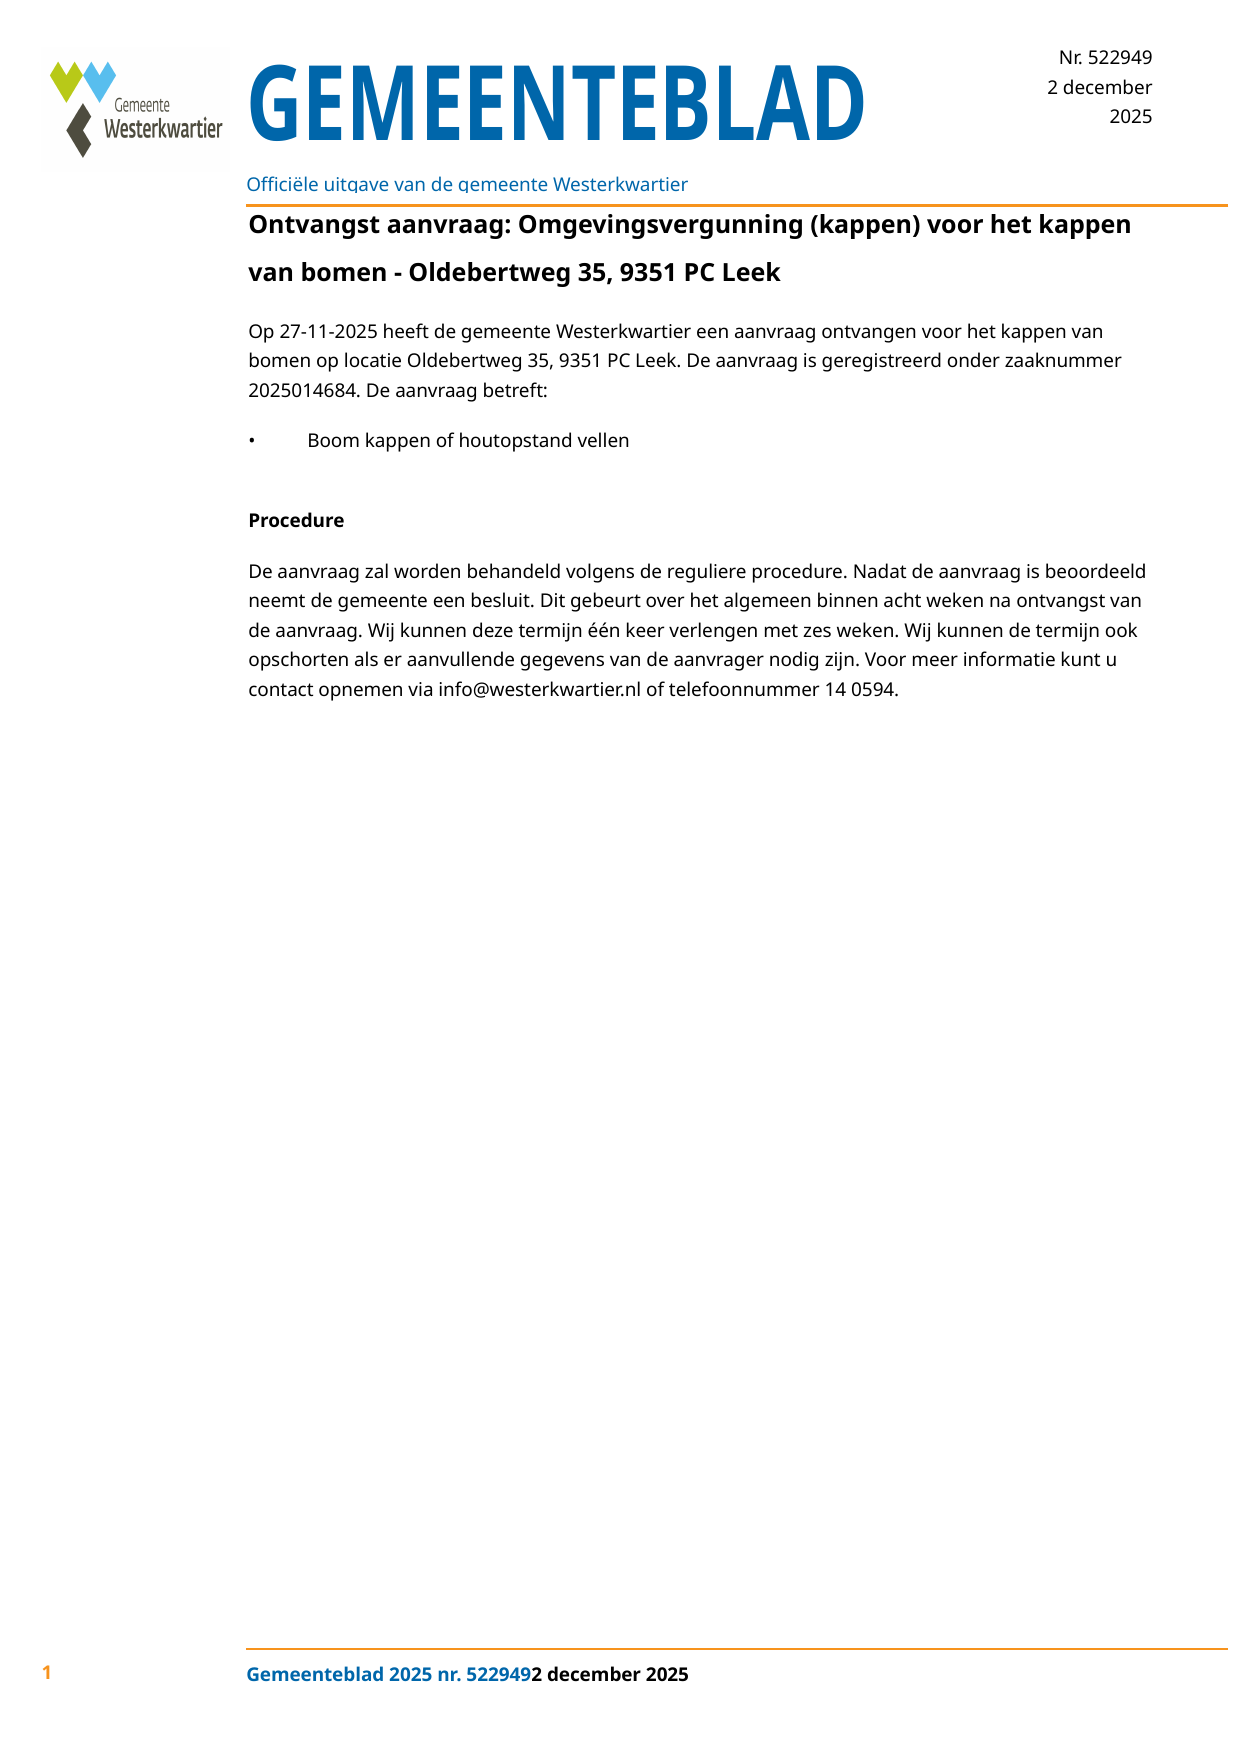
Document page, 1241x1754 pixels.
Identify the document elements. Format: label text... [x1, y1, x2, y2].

text Procedure [248, 507, 1152, 533]
text De aanvraag zal worden behandeld volgens de reguliere procedure. Nadat de aanvraag is beoordeeld neemt de gemeente een besluit. Dit gebeurt over het algemeen binnen acht weken na ontvangst van de aanvraag. Wij kunnen deze termijn één keer verlengen met zes weken. Wij kunnen de termijn ook opschorten als er aanvullende gegevens van de aanvrager nodig zijn. Voor meer informatie kunt u contact opnemen via info@westerkwartier.nl of telefoonnummer 14 0594. [248, 558, 1152, 702]
text Ontvangst aanvraag: Omgevingsvergunning (kappen) voor het kappen van bomen - Oldebertweg 35, 9351 PC Leek [248, 207, 1152, 288]
list Boom kappen of houtopstand vellen [248, 427, 1152, 453]
text Op 27-11-2025 heeft de gemeente Westerkwartier een aanvraag ontvangen voor het kappen van bomen op locatie Oldebertweg 35, 9351 PC Leek. De aanvraag is geregistreerd onder zaaknummer 2025014684. De aanvraag betreft: [248, 318, 1152, 403]
picture [41, 47, 231, 172]
